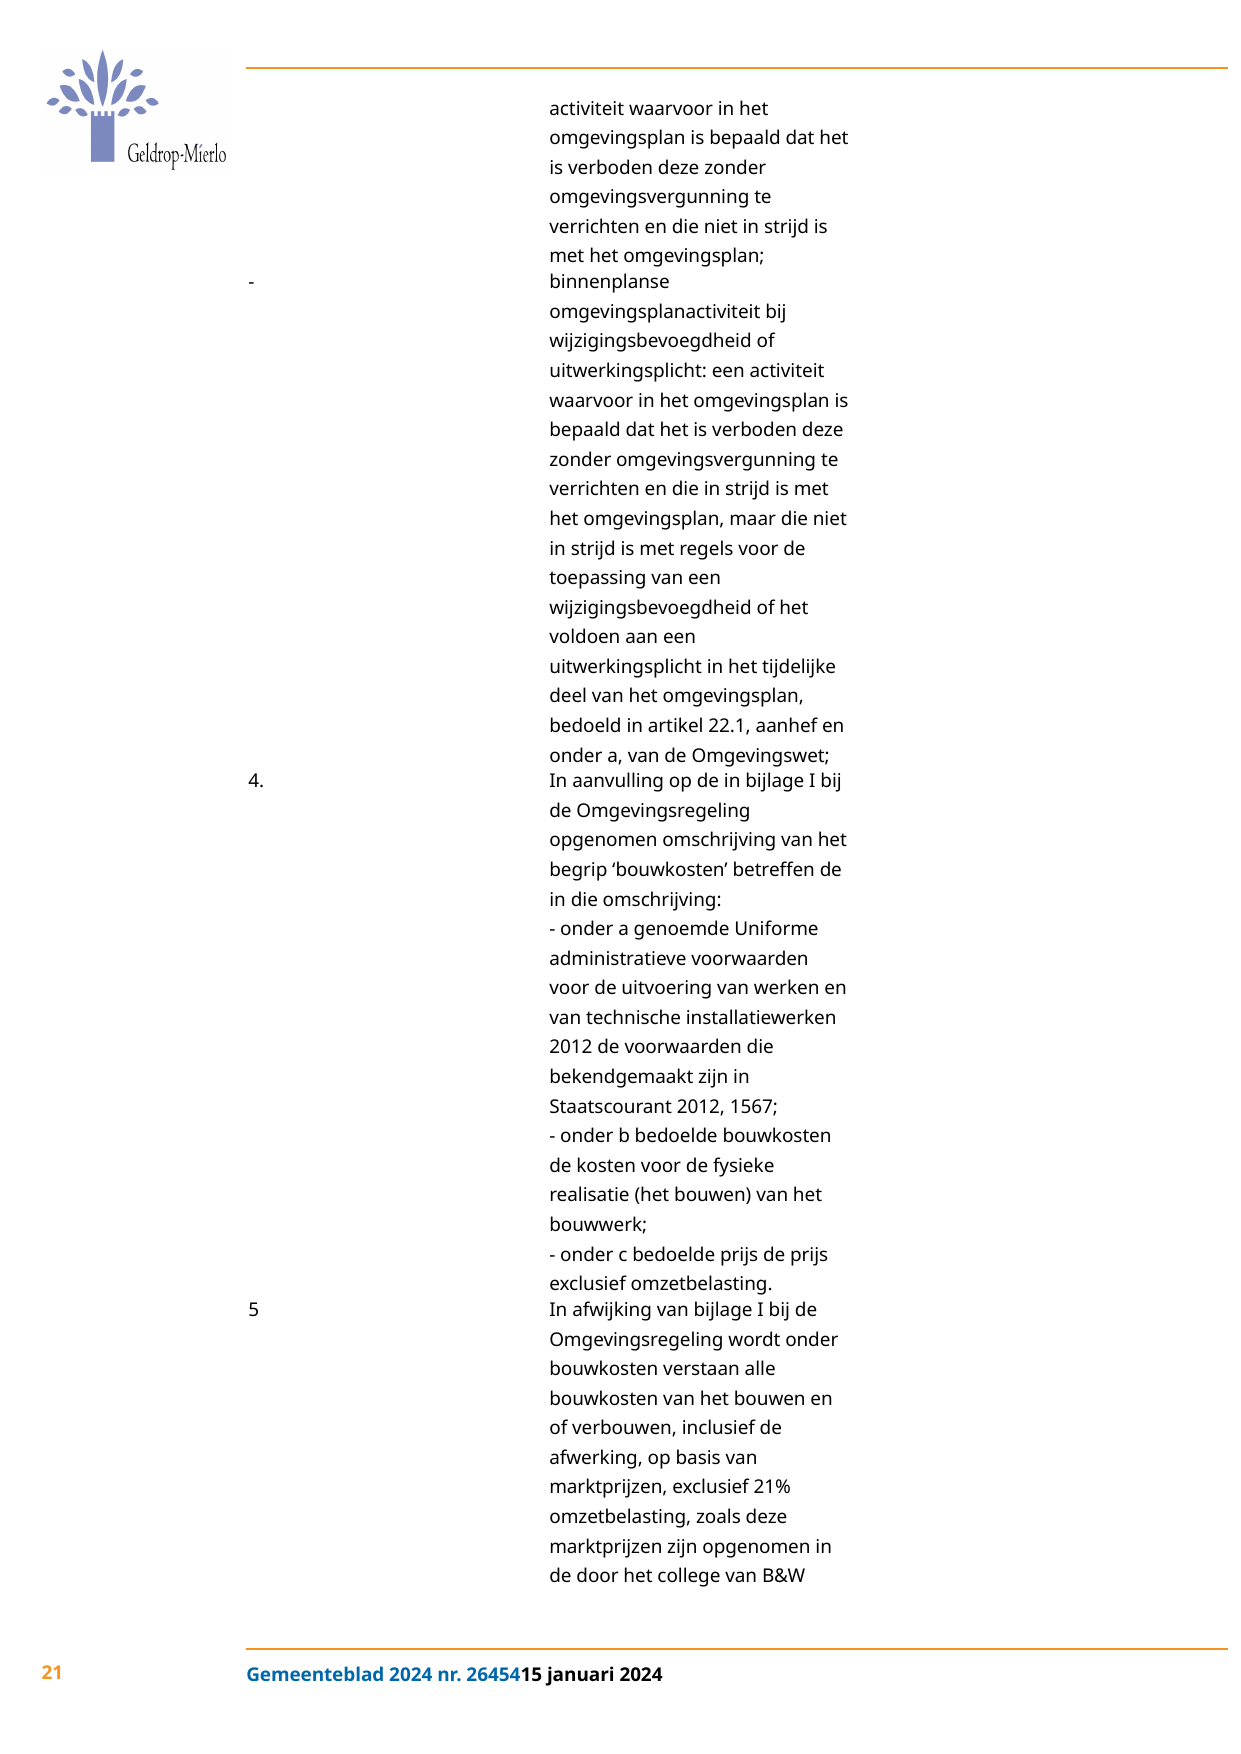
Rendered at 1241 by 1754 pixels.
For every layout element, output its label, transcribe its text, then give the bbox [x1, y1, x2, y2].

table_cell [850, 95, 1152, 268]
table_cell - [248, 269, 549, 767]
table_cell In aanvulling op de in bijlage I bij de Omgevingsregeling opgenomen omschrijving van het begrip ‘bouwkosten’ betreffen de in die omschrijving: - onder a genoemde Uniforme administratieve voorwaarden voor de uitvoering van werken en van technische installatiewerken 2012 de voorwaarden die bekendgemaakt zijn in Staatscourant 2012, 1567; - onder b bedoelde bouwkosten de kosten voor de fysieke realisatie (het bouwen) van het bouwwerk; - onder c bedoelde prijs de prijs exclusief omzetbelasting. [549, 768, 850, 1296]
table_cell binnenplanse omgevingsplanactiviteit bij wijzigingsbevoegdheid of uitwerkingsplicht: een activiteit waarvoor in het omgevingsplan is bepaald dat het is verboden deze zonder omgevingsvergunning te verrichten en die in strijd is met het omgevingsplan, maar die niet in strijd is met regels voor de toepassing van een wijzigingsbevoegdheid of het voldoen aan een uitwerkingsplicht in het tijdelijke deel van het omgevingsplan, bedoeld in artikel 22.1, aanhef en onder a, van de Omgevingswet; [549, 269, 850, 767]
table_cell 5 [248, 1296, 549, 1588]
table_cell In afwijking van bijlage I bij de Omgevingsregeling wordt onder bouwkosten verstaan alle bouwkosten van het bouwen en of verbouwen, inclusief de afwerking, op basis van marktprijzen, exclusief 21% omzetbelasting, zoals deze marktprijzen zijn opgenomen in de door het college van B&W [549, 1296, 850, 1588]
table_cell activiteit waarvoor in het omgevingsplan is bepaald dat het is verboden deze zonder omgevingsvergunning te verrichten en die niet in strijd is met het omgevingsplan; [549, 95, 850, 268]
table_cell 4. [248, 768, 549, 1296]
table_cell [850, 1296, 1152, 1588]
picture [41, 47, 231, 172]
table_cell [850, 269, 1152, 767]
table_cell - [248, 95, 549, 268]
table_cell [850, 768, 1152, 1296]
